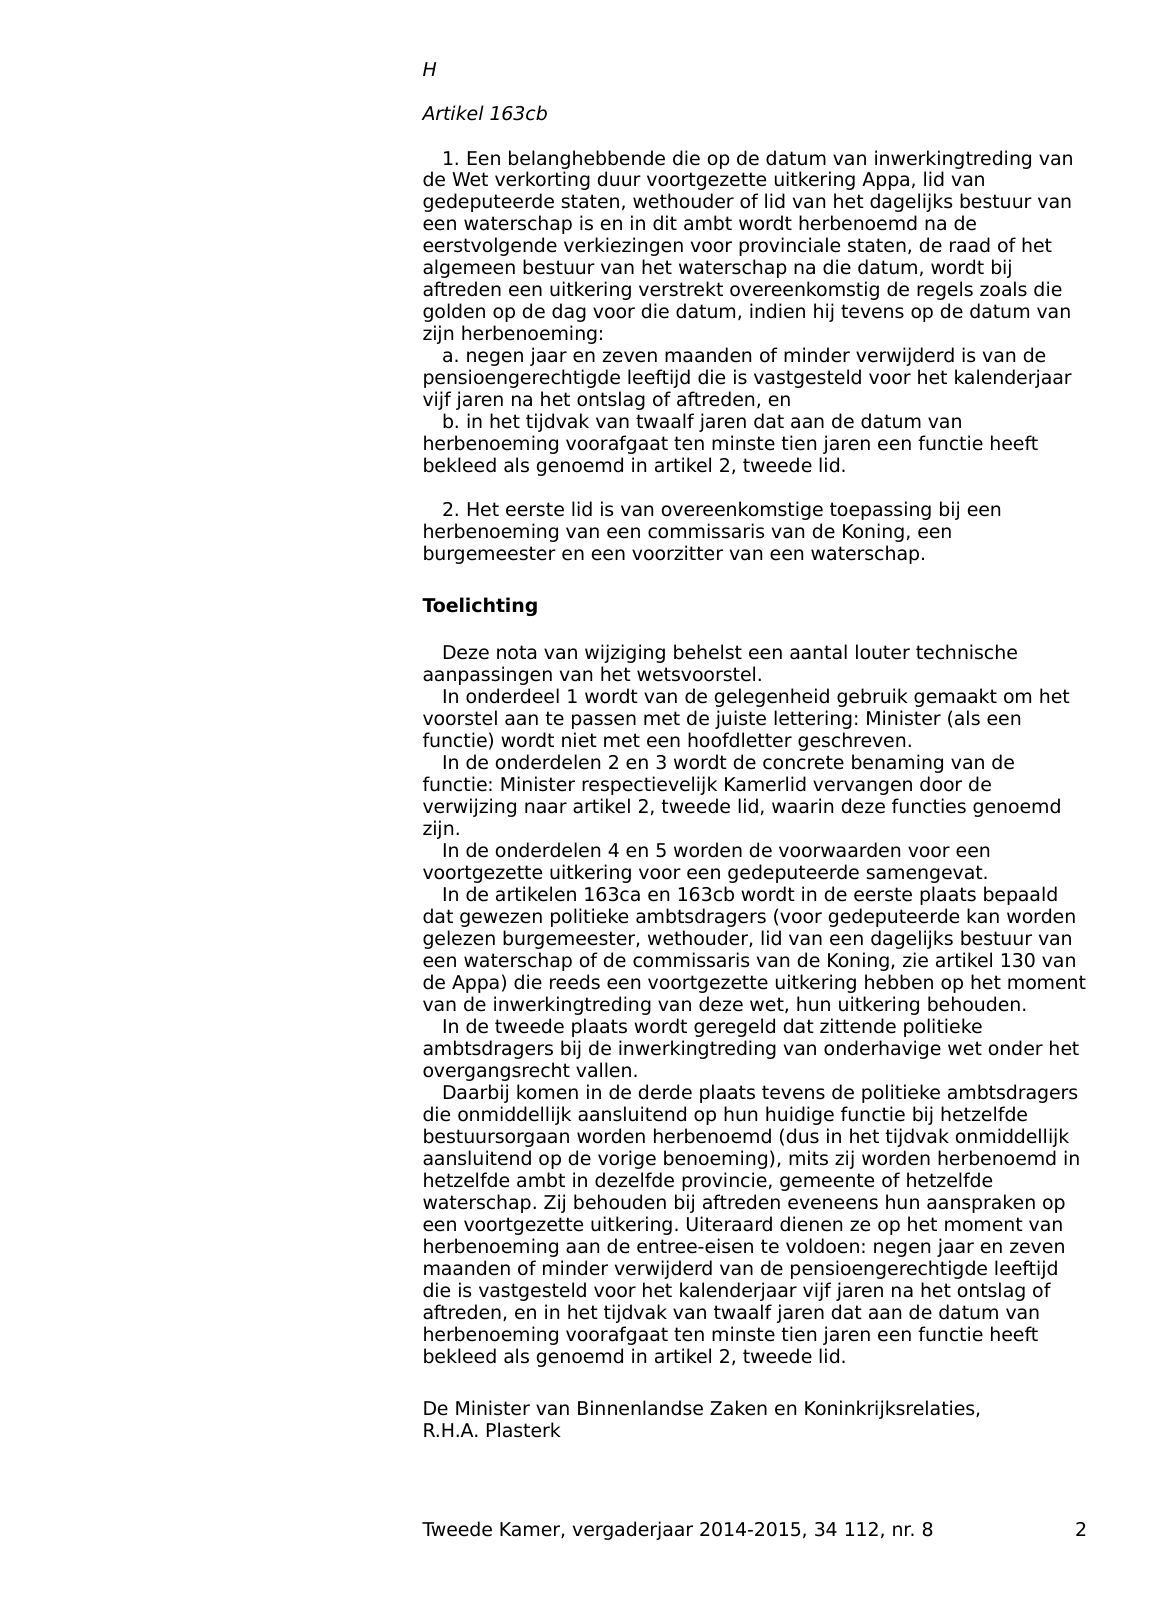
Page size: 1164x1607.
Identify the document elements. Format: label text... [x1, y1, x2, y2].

text In de onderdelen 4 en 5 worden de voorwaarden voor een voortgezette uitkering voor een gedeputeerde samengevat. [422, 840, 1087, 884]
text Deze nota van wijziging behelst een aantal louter technische aanpassingen van het wetsvoorstel. [422, 642, 1087, 686]
text 2. Het eerste lid is van overeenkomstige toepassing bij een herbenoeming van een commissaris van de Koning, een burgemeester en een voorzitter van een waterschap. [422, 499, 1087, 565]
text Daarbij komen in de derde plaats tevens de politieke ambtsdragers die onmiddellijk aansluitend op hun huidige functie bij hetzelfde bestuursorgaan worden herbenoemd (dus in het tijdvak onmiddellijk aansluitend op de vorige benoeming), mits zij worden herbenoemd in hetzelfde ambt in dezelfde provincie, gemeente of hetzelfde waterschap. Zij behouden bij aftreden eveneens hun aanspraken op een voortgezette uitkering. Uiteraard dienen ze op het moment van herbenoeming aan de entree-eisen te voldoen: negen jaar en zeven maanden of minder verwijderd van de pensioengerechtigde leeftijd die is vastgesteld voor het kalenderjaar vijf jaren na het ontslag of aftreden, en in het tijdvak van twaalf jaren dat aan de datum van herbenoeming voorafgaat ten minste tien jaren een functie heeft bekleed als genoemd in artikel 2, tweede lid. [422, 1082, 1087, 1367]
subtitle Artikel 163cb [422, 103, 1087, 125]
subtitle H [422, 59, 1087, 81]
subtitle Toelichting [422, 595, 1087, 617]
text In de onderdelen 2 en 3 wordt de concrete benaming van de functie: Minister respectievelijk Kamerlid vervangen door de verwijzing naar artikel 2, tweede lid, waarin deze functies genoemd zijn. [422, 752, 1087, 840]
text b. in het tijdvak van twaalf jaren dat aan de datum van herbenoeming voorafgaat ten minste tien jaren een functie heeft bekleed als genoemd in artikel 2, tweede lid. [422, 411, 1087, 477]
text In de tweede plaats wordt geregeld dat zittende politieke ambtsdragers bij de inwerkingtreding van onderhavige wet onder het overgangsrecht vallen. [422, 1016, 1087, 1082]
text a. negen jaar en zeven maanden of minder verwijderd is van de pensioengerechtigde leeftijd die is vastgesteld voor het kalenderjaar vijf jaren na het ontslag of aftreden, en [422, 345, 1087, 411]
text In de artikelen 163ca en 163cb wordt in de eerste plaats bepaald dat gewezen politieke ambtsdragers (voor gedeputeerde kan worden gelezen burgemeester, wethouder, lid van een dagelijks bestuur van een waterschap of de commissaris van de Koning, zie artikel 130 van de Appa) die reeds een voortgezette uitkering hebben op het moment van de inwerkingtreding van deze wet, hun uitkering behouden. [422, 884, 1087, 1016]
text In onderdeel 1 wordt van de gelegenheid gebruik gemaakt om het voorstel aan te passen met de juiste lettering: Minister (als een functie) wordt niet met een hoofdletter geschreven. [422, 686, 1087, 752]
text 1. Een belanghebbende die op de datum van inwerkingtreding van de Wet verkorting duur voortgezette uitkering Appa, lid van gedeputeerde staten, wethouder of lid van het dagelijks bestuur van een waterschap is en in dit ambt wordt herbenoemd na de eerstvolgende verkiezingen voor provinciale staten, de raad of het algemeen bestuur van het waterschap na die datum, wordt bij aftreden een uitkering verstrekt overeenkomstig de regels zoals die golden op de dag voor die datum, indien hij tevens op de datum van zijn herbenoeming: [422, 147, 1087, 345]
text De Minister van Binnenlandse Zaken en Koninkrijksrelaties, R.H.A. Plasterk [422, 1397, 1087, 1441]
